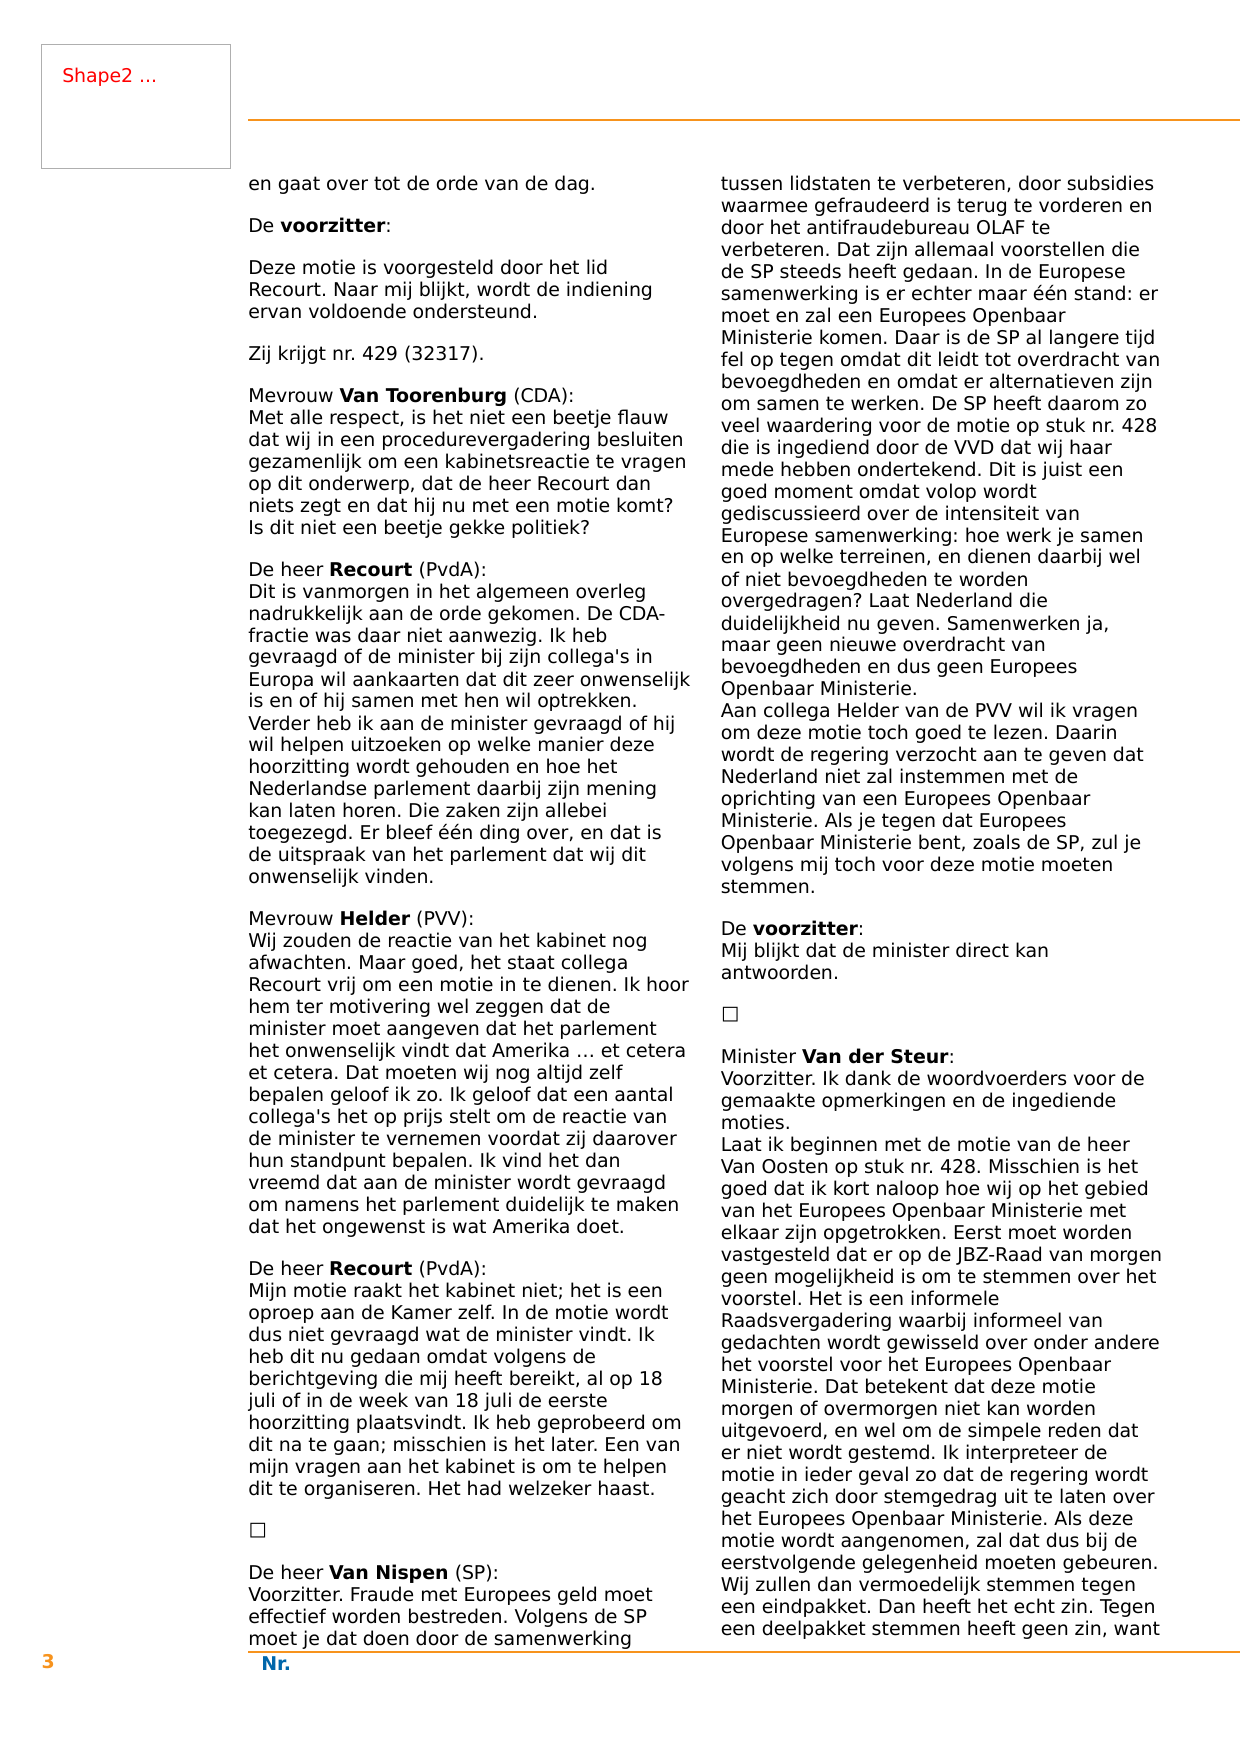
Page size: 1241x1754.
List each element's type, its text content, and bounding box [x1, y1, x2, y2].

text Mevrouw Helder (PVV): [248, 908, 691, 930]
text De voorzitter: [248, 215, 691, 237]
text Dit is vanmorgen in het algemeen overleg nadrukkelijk aan de orde gekomen. De CDA-fractie was daar niet aanwezig. Ik heb gevraagd of de minister bij zijn collega's in Europa wil aankaarten dat dit zeer onwenselijk is en of hij samen met hen wil optrekken. Verder heb ik aan de minister gevraagd of hij wil helpen uitzoeken op welke manier deze hoorzitting wordt gehouden en hoe het Nederlandse parlement daarbij zijn mening kan laten horen. Die zaken zijn allebei toegezegd. Er bleef één ding over, en dat is de uitspraak van het parlement dat wij dit onwenselijk vinden. [248, 581, 691, 888]
text De heer Recourt (PvdA): [248, 1258, 691, 1280]
text Laat ik beginnen met de motie van de heer Van Oosten op stuk nr. 428. Misschien is het goed dat ik kort naloop hoe wij op het gebied van het Europees Openbaar Ministerie met elkaar zijn opgetrokken. Eerst moet worden vastgesteld dat er op de JBZ-Raad van morgen geen mogelijkheid is om te stemmen over het voorstel. Het is een informele Raadsvergadering waarbij informeel van gedachten wordt gewisseld over onder andere het voorstel voor het Europees Openbaar Ministerie. Dat betekent dat deze motie morgen of overmorgen niet kan worden uitgevoerd, en wel om de simpele reden dat er niet wordt gestemd. Ik interpreteer de motie in ieder geval zo dat de regering wordt geacht zich door stemgedrag uit te laten over het Europees Openbaar Ministerie. Als deze motie wordt aangenomen, zal dat dus bij de eerstvolgende gelegenheid moeten gebeuren. Wij zullen dan vermoedelijk stemmen tegen een eindpakket. Dan heeft het echt zin. Tegen een deelpakket stemmen heeft geen zin, want [721, 1134, 1163, 1639]
text Mijn motie raakt het kabinet niet; het is een oproep aan de Kamer zelf. In de motie wordt dus niet gevraagd wat de minister vindt. Ik heb dit nu gedaan omdat volgens de berichtgeving die mij heeft bereikt, al op 18 juli of in de week van 18 juli de eerste hoorzitting plaatsvindt. Ik heb geprobeerd om dit na te gaan; misschien is het later. Een van mijn vragen aan het kabinet is om te helpen dit te organiseren. Het had welzeker haast. [248, 1280, 691, 1500]
text tussen lidstaten te verbeteren, door subsidies waarmee gefraudeerd is terug te vorderen en door het antifraudebureau OLAF te verbeteren. Dat zijn allemaal voorstellen die de SP steeds heeft gedaan. In de Europese samenwerking is er echter maar één stand: er moet en zal een Europees Openbaar Ministerie komen. Daar is de SP al langere tijd fel op tegen omdat dit leidt tot overdracht van bevoegdheden en omdat er alternatieven zijn om samen te werken. De SP heeft daarom zo veel waardering voor de motie op stuk nr. 428 die is ingediend door de VVD dat wij haar mede hebben ondertekend. Dit is juist een goed moment omdat volop wordt gediscussieerd over de intensiteit van Europese samenwerking: hoe werk je samen en op welke terreinen, en dienen daarbij wel of niet bevoegdheden te worden overgedragen? Laat Nederland die duidelijkheid nu geven. Samenwerken ja, maar geen nieuwe overdracht van bevoegdheden en dus geen Europees Openbaar Ministerie. [721, 173, 1163, 700]
text Aan collega Helder van de PVV wil ik vragen om deze motie toch goed te lezen. Daarin wordt de regering verzocht aan te geven dat Nederland niet zal instemmen met de oprichting van een Europees Openbaar Ministerie. Als je tegen dat Europees Openbaar Ministerie bent, zoals de SP, zul je volgens mij toch voor deze motie moeten stemmen. [721, 700, 1163, 898]
text Deze motie is voorgesteld door het lid Recourt. Naar mij blijkt, wordt de indiening ervan voldoende ondersteund. [248, 257, 691, 323]
text Voorzitter. Fraude met Europees geld moet effectief worden bestreden. Volgens de SP moet je dat doen door de samenwerking [248, 1584, 691, 1649]
text Minister Van der Steur: [721, 1046, 1163, 1068]
text Zij krijgt nr. 429 (32317). [248, 343, 691, 365]
text Met alle respect, is het niet een beetje flauw dat wij in een procedurevergadering besluiten gezamenlijk om een kabinetsreactie te vragen op dit onderwerp, dat de heer Recourt dan niets zegt en dat hij nu met een motie komt? Is dit niet een beetje gekke politiek? [248, 407, 691, 538]
text De heer Recourt (PvdA): [248, 558, 691, 581]
text en gaat over tot de orde van de dag. [248, 173, 691, 195]
text Mij blijkt dat de minister direct kan antwoorden. [721, 940, 1163, 984]
text Wij zouden de reactie van het kabinet nog afwachten. Maar goed, het staat collega Recourt vrij om een motie in te dienen. Ik hoor hem ter motivering wel zeggen dat de minister moet aangeven dat het parlement het onwenselijk vindt dat Amerika … et cetera et cetera. Dat moeten wij nog altijd zelf bepalen geloof ik zo. Ik geloof dat een aantal collega's het op prijs stelt om de reactie van de minister te vernemen voordat zij daarover hun standpunt bepalen. Ik vind het dan vreemd dat aan de minister wordt gevraagd om namens het parlement duidelijk te maken dat het ongewenst is wat Amerika doet. [248, 930, 691, 1238]
text Voorzitter. Ik dank de woordvoerders voor de gemaakte opmerkingen en de ingediende moties. [721, 1068, 1163, 1134]
text ⬜ [248, 1520, 691, 1542]
text De voorzitter: [721, 918, 1163, 940]
text Mevrouw Van Toorenburg (CDA): [248, 385, 691, 407]
text ⬜ [721, 1004, 1163, 1026]
text De heer Van Nispen (SP): [248, 1562, 691, 1584]
